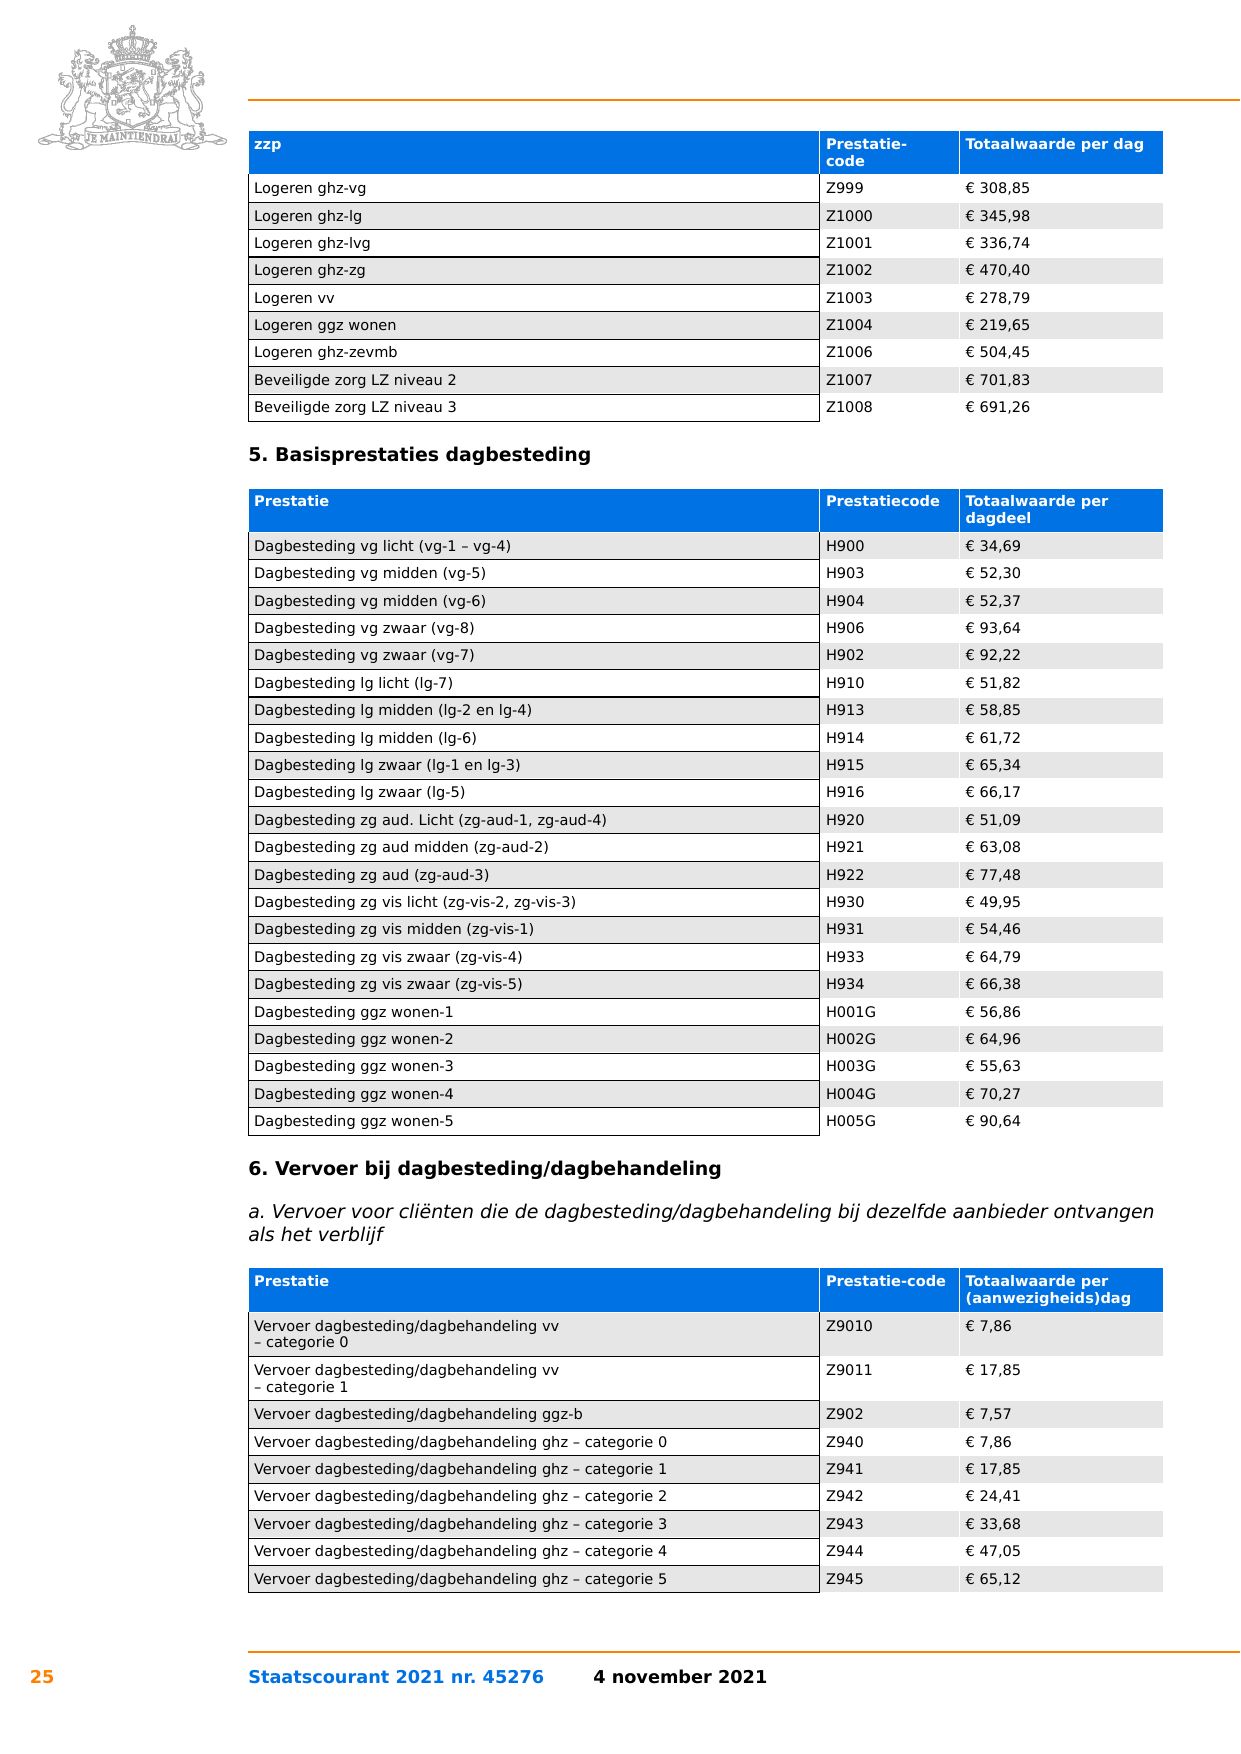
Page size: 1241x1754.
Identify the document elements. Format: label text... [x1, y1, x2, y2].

table_cell Dagbesteding ggz wonen-2 [249, 1026, 819, 1052]
table_cell € 77,48 [960, 862, 1163, 888]
subtitle a. Vervoer voor cliënten die de dagbesteding/dagbehandeling bij dezelfde aanbieder ontvangen als het verblijf [248, 1201, 1163, 1245]
table_cell H002G [820, 1026, 959, 1052]
table_cell Vervoer dagbesteding/dagbehandeling vv – categorie 0 [249, 1313, 819, 1356]
table_cell Z9011 [820, 1357, 959, 1400]
table_cell Vervoer dagbesteding/dagbehandeling ghz – categorie 4 [249, 1539, 819, 1565]
table_cell H902 [820, 643, 959, 669]
table_cell € 61,72 [960, 725, 1163, 751]
table_cell H930 [820, 889, 959, 916]
table_cell € 92,22 [960, 643, 1163, 669]
table_cell H004G [820, 1081, 959, 1107]
table_cell € 58,85 [960, 698, 1163, 724]
table_cell € 33,68 [960, 1511, 1163, 1537]
table_cell € 51,82 [960, 670, 1163, 696]
table_cell Vervoer dagbesteding/dagbehandeling ghz – categorie 5 [249, 1566, 819, 1592]
table_cell Vervoer dagbesteding/dagbehandeling ghz – categorie 0 [249, 1429, 819, 1455]
table_cell Z999 [820, 175, 959, 202]
table_cell € 64,96 [960, 1026, 1163, 1052]
table_cell € 470,40 [960, 258, 1163, 284]
table_cell Dagbesteding zg vis zwaar (zg-vis-4) [249, 944, 819, 970]
table_cell Logeren ghz-zg [249, 258, 819, 284]
table_cell € 219,65 [960, 312, 1163, 339]
table_header Prestatie- code [820, 131, 959, 174]
table_cell Logeren vv [249, 285, 819, 311]
table_cell H910 [820, 670, 959, 696]
table_cell € 7,86 [960, 1429, 1163, 1455]
table_cell Dagbesteding vg midden (vg-5) [249, 560, 819, 587]
table_header Prestatie [249, 489, 819, 532]
table_cell H933 [820, 944, 959, 970]
table_cell H005G [820, 1108, 959, 1135]
table_cell H900 [820, 533, 959, 559]
table_cell Z942 [820, 1484, 959, 1510]
subtitle 5. Basisprestaties dagbesteding [248, 444, 1163, 466]
table_header Prestatie-code [820, 1268, 959, 1312]
table_cell € 49,95 [960, 889, 1163, 916]
table_cell H904 [820, 588, 959, 614]
table_cell € 7,57 [960, 1401, 1163, 1428]
table_cell Z941 [820, 1456, 959, 1483]
table_cell H003G [820, 1054, 959, 1080]
table_cell Dagbesteding ggz wonen-3 [249, 1054, 819, 1080]
table_cell € 336,74 [960, 230, 1163, 256]
table_cell Vervoer dagbesteding/dagbehandeling ghz – categorie 2 [249, 1484, 819, 1510]
table_cell Dagbesteding vg midden (vg-6) [249, 588, 819, 614]
table_cell Z902 [820, 1401, 959, 1428]
table_cell Dagbesteding zg aud (zg-aud-3) [249, 862, 819, 888]
table_cell € 308,85 [960, 175, 1163, 202]
table_cell H934 [820, 971, 959, 998]
table_cell Dagbesteding zg vis licht (zg-vis-2, zg-vis-3) [249, 889, 819, 916]
table_cell Beveiligde zorg LZ niveau 2 [249, 367, 819, 393]
table_cell H922 [820, 862, 959, 888]
table_cell H914 [820, 725, 959, 751]
table_cell € 701,83 [960, 367, 1163, 393]
table_cell H001G [820, 999, 959, 1025]
table_cell Vervoer dagbesteding/dagbehandeling ghz – categorie 1 [249, 1456, 819, 1483]
table_cell € 24,41 [960, 1484, 1163, 1510]
table_cell Z1003 [820, 285, 959, 311]
table_cell Dagbesteding lg licht (lg-7) [249, 670, 819, 696]
table_cell Logeren ghz-vg [249, 175, 819, 202]
table_cell Z9010 [820, 1313, 959, 1356]
table_cell Z1002 [820, 258, 959, 284]
table_cell Logeren ggz wonen [249, 312, 819, 339]
table_cell € 17,85 [960, 1357, 1163, 1400]
table_cell Logeren ghz-zevmb [249, 340, 819, 366]
table_cell € 66,17 [960, 780, 1163, 806]
table_header Prestatiecode [820, 489, 959, 532]
table_cell Dagbesteding ggz wonen-5 [249, 1108, 819, 1135]
table_cell € 504,45 [960, 340, 1163, 366]
table_cell Dagbesteding vg licht (vg-1 – vg-4) [249, 533, 819, 559]
table_cell € 17,85 [960, 1456, 1163, 1483]
table_cell Z1004 [820, 312, 959, 339]
table_cell Dagbesteding zg vis zwaar (zg-vis-5) [249, 971, 819, 998]
table_cell H913 [820, 698, 959, 724]
table_cell Dagbesteding lg midden (lg-2 en lg-4) [249, 698, 819, 724]
table_header Totaalwaarde per dagdeel [960, 489, 1163, 532]
table_cell H916 [820, 780, 959, 806]
table_cell € 54,46 [960, 917, 1163, 943]
table_cell Dagbesteding ggz wonen-4 [249, 1081, 819, 1107]
table_cell Logeren ghz-lvg [249, 230, 819, 256]
table_cell Z1008 [820, 395, 959, 421]
table_cell € 691,26 [960, 395, 1163, 421]
table_cell H915 [820, 752, 959, 778]
table_cell € 52,37 [960, 588, 1163, 614]
table_cell Dagbesteding lg zwaar (lg-5) [249, 780, 819, 806]
table_cell H921 [820, 834, 959, 861]
table_cell Beveiligde zorg LZ niveau 3 [249, 395, 819, 421]
table_cell Dagbesteding vg zwaar (vg-8) [249, 615, 819, 642]
table_cell € 51,09 [960, 807, 1163, 833]
table_cell € 47,05 [960, 1539, 1163, 1565]
table_cell € 278,79 [960, 285, 1163, 311]
table_cell € 52,30 [960, 560, 1163, 587]
table_cell € 56,86 [960, 999, 1163, 1025]
table_cell € 63,08 [960, 834, 1163, 861]
table_header Totaalwaarde per dag [960, 131, 1163, 174]
table_cell € 66,38 [960, 971, 1163, 998]
table_cell Vervoer dagbesteding/dagbehandeling ghz – categorie 3 [249, 1511, 819, 1537]
table_header zzp [249, 131, 819, 174]
table_cell € 7,86 [960, 1313, 1163, 1356]
table_cell € 65,34 [960, 752, 1163, 778]
table_cell € 64,79 [960, 944, 1163, 970]
table_cell € 65,12 [960, 1566, 1163, 1592]
table_header Totaalwaarde per (aanwezigheids)dag [960, 1268, 1163, 1312]
table_cell Dagbesteding vg zwaar (vg-7) [249, 643, 819, 669]
table_header Prestatie [249, 1268, 819, 1312]
table_cell € 70,27 [960, 1081, 1163, 1107]
table_cell Logeren ghz-lg [249, 203, 819, 229]
table_cell Z943 [820, 1511, 959, 1537]
table_cell Dagbesteding zg aud. Licht (zg-aud-1, zg-aud-4) [249, 807, 819, 833]
table_cell Dagbesteding zg aud midden (zg-aud-2) [249, 834, 819, 861]
table_cell Dagbesteding zg vis midden (zg-vis-1) [249, 917, 819, 943]
table_cell Dagbesteding ggz wonen-1 [249, 999, 819, 1025]
table_cell H906 [820, 615, 959, 642]
table_cell Z1006 [820, 340, 959, 366]
table_cell Z1000 [820, 203, 959, 229]
table_cell Z1001 [820, 230, 959, 256]
table_cell € 345,98 [960, 203, 1163, 229]
table_cell € 34,69 [960, 533, 1163, 559]
table_cell Vervoer dagbesteding/dagbehandeling vv – categorie 1 [249, 1357, 819, 1400]
subtitle 6. Vervoer bij dagbesteding/dagbehandeling [248, 1158, 1163, 1179]
table_cell Vervoer dagbesteding/dagbehandeling ggz-b [249, 1401, 819, 1428]
picture [38, 25, 227, 150]
table_cell € 93,64 [960, 615, 1163, 642]
table_cell Dagbesteding lg midden (lg-6) [249, 725, 819, 751]
table_cell H931 [820, 917, 959, 943]
table_cell H903 [820, 560, 959, 587]
table_cell Dagbesteding lg zwaar (lg-1 en lg-3) [249, 752, 819, 778]
table_cell € 90,64 [960, 1108, 1163, 1135]
table_cell Z1007 [820, 367, 959, 393]
table_cell Z944 [820, 1539, 959, 1565]
table_cell Z940 [820, 1429, 959, 1455]
table_cell Z945 [820, 1566, 959, 1592]
table_cell H920 [820, 807, 959, 833]
table_cell € 55,63 [960, 1054, 1163, 1080]
